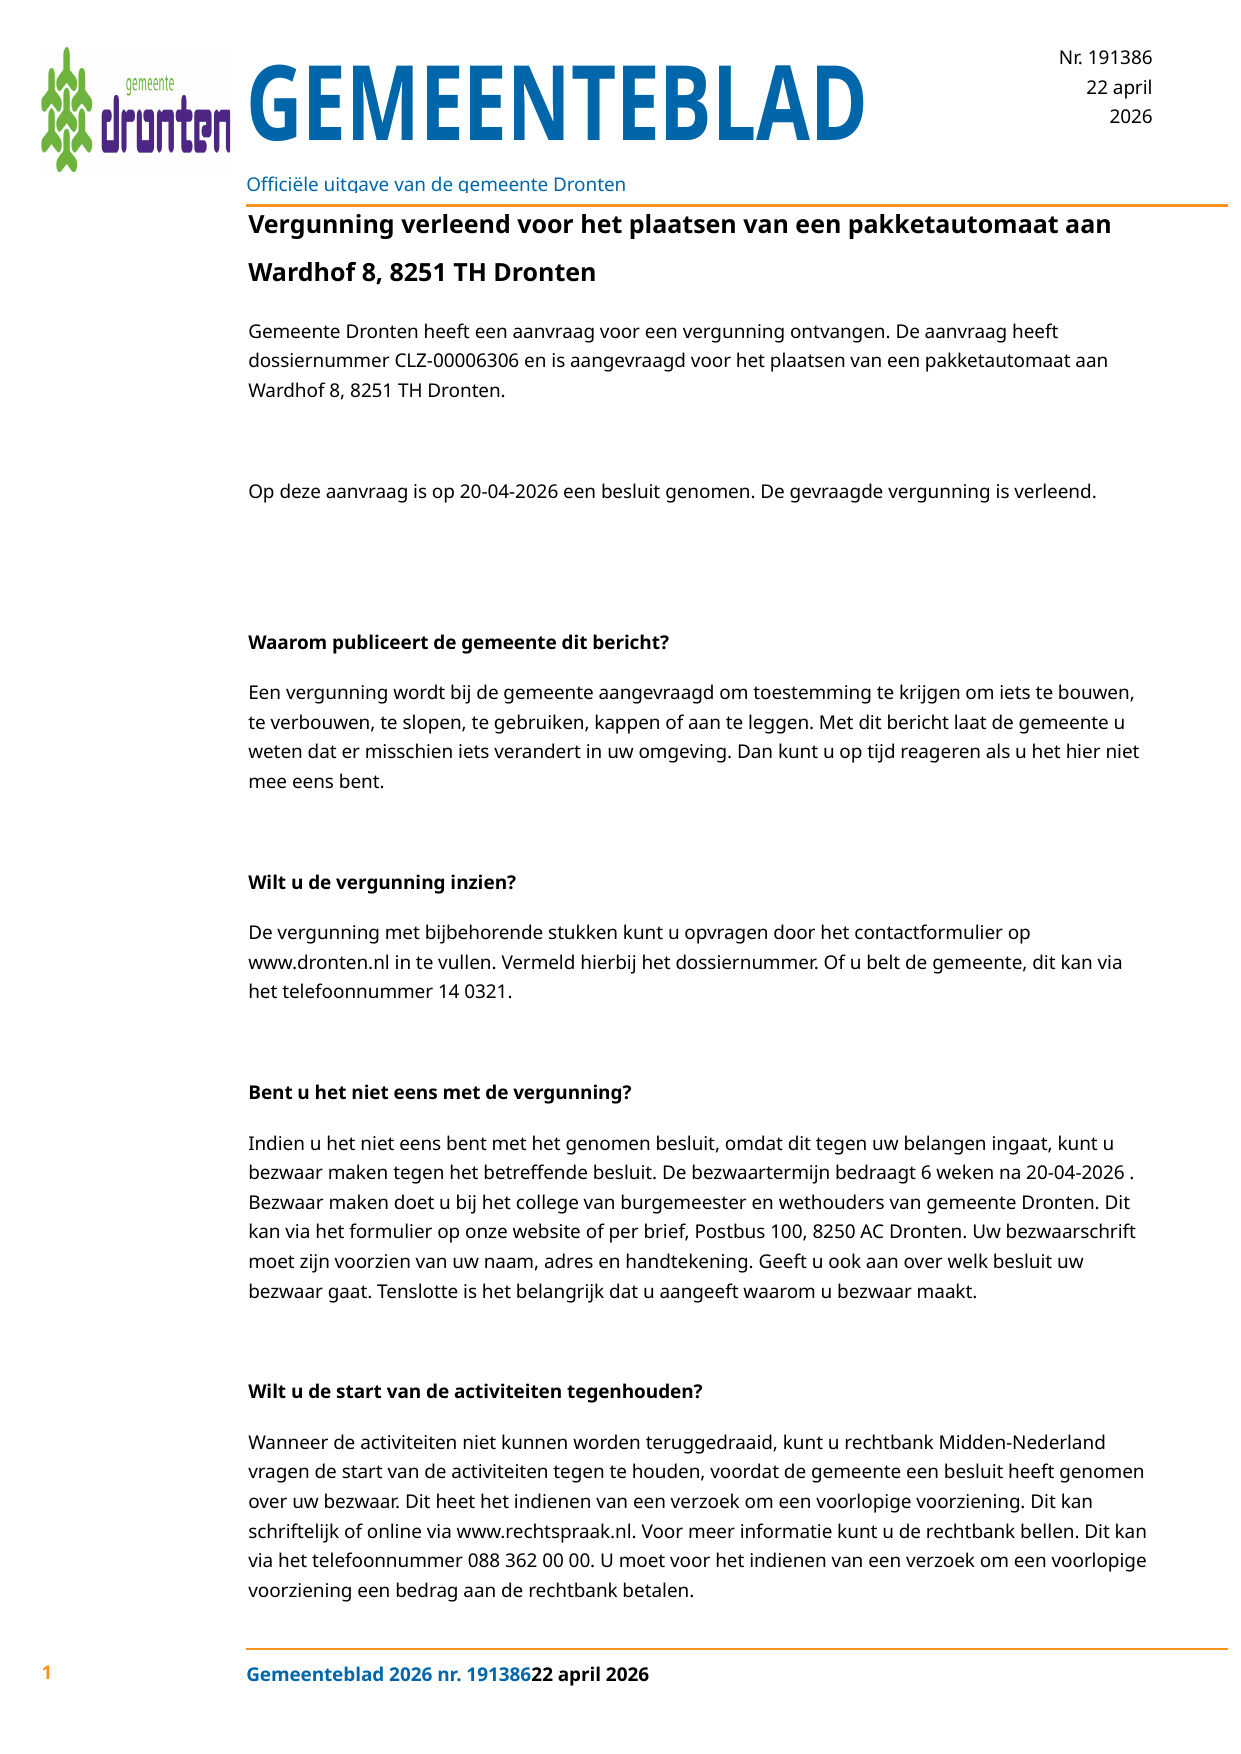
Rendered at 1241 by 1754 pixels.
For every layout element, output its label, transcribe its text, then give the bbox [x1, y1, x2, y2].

text Op deze aanvraag is op 20-04-2026 een besluit genomen. De gevraagde vergunning is verleend. [248, 478, 1152, 504]
text Bent u het niet eens met de vergunning? [248, 1079, 1152, 1105]
text Wilt u de start van de activiteiten tegenhouden? [248, 1379, 1152, 1404]
text Vergunning verleend voor het plaatsen van een pakketautomaat aan Wardhof 8, 8251 TH Dronten [248, 207, 1152, 288]
text Een vergunning wordt bij de gemeente aangevraagd om toestemming te krijgen om iets te bouwen, te verbouwen, te slopen, te gebruiken, kappen of aan te leggen. Met dit bericht laat de gemeente u weten dat er misschien iets verandert in uw omgeving. Dan kunt u op tijd reageren als u het hier niet mee eens bent. [248, 679, 1152, 794]
text Wilt u de vergunning inzien? [248, 869, 1152, 895]
text Indien u het niet eens bent met het genomen besluit, omdat dit tegen uw belangen ingaat, kunt u bezwaar maken tegen het betreffende besluit. De bezwaartermijn bedraagt 6 weken na 20-04-2026 . Bezwaar maken doet u bij het college van burgemeester en wethouders van gemeente Dronten. Dit kan via het formulier op onze website of per brief, Postbus 100, 8250 AC Dronten. Uw bezwaarschrift moet zijn voorzien van uw naam, adres en handtekening. Geeft u ook aan over welk besluit uw bezwaar gaat. Tenslotte is het belangrijk dat u aangeeft waarom u bezwaar maakt. [248, 1130, 1152, 1304]
picture [41, 47, 231, 172]
text De vergunning met bijbehorende stukken kunt u opvragen door het contactformulier op www.dronten.nl in te vullen. Vermeld hierbij het dossiernummer. Of u belt de gemeente, dit kan via het telefoonnummer 14 0321. [248, 919, 1152, 1004]
text Wanneer de activiteiten niet kunnen worden teruggedraaid, kunt u rechtbank Midden-Nederland vragen de start van de activiteiten tegen te houden, voordat de gemeente een besluit heeft genomen over uw bezwaar. Dit heet het indienen van een verzoek om een voorlopige voorziening. Dit kan schriftelijk of online via www.rechtspraak.nl. Voor meer informatie kunt u de rechtbank bellen. Dit kan via het telefoonnummer 088 362 00 00. U moet voor het indienen van een verzoek om een voorlopige voorziening een bedrag aan de rechtbank betalen. [248, 1429, 1152, 1603]
text Gemeente Dronten heeft een aanvraag voor een vergunning ontvangen. De aanvraag heeft dossiernummer CLZ-00006306 en is aangevraagd voor het plaatsen van een pakketautomaat aan Wardhof 8, 8251 TH Dronten. [248, 318, 1152, 403]
text Waarom publiceert de gemeente dit bericht? [248, 629, 1152, 655]
